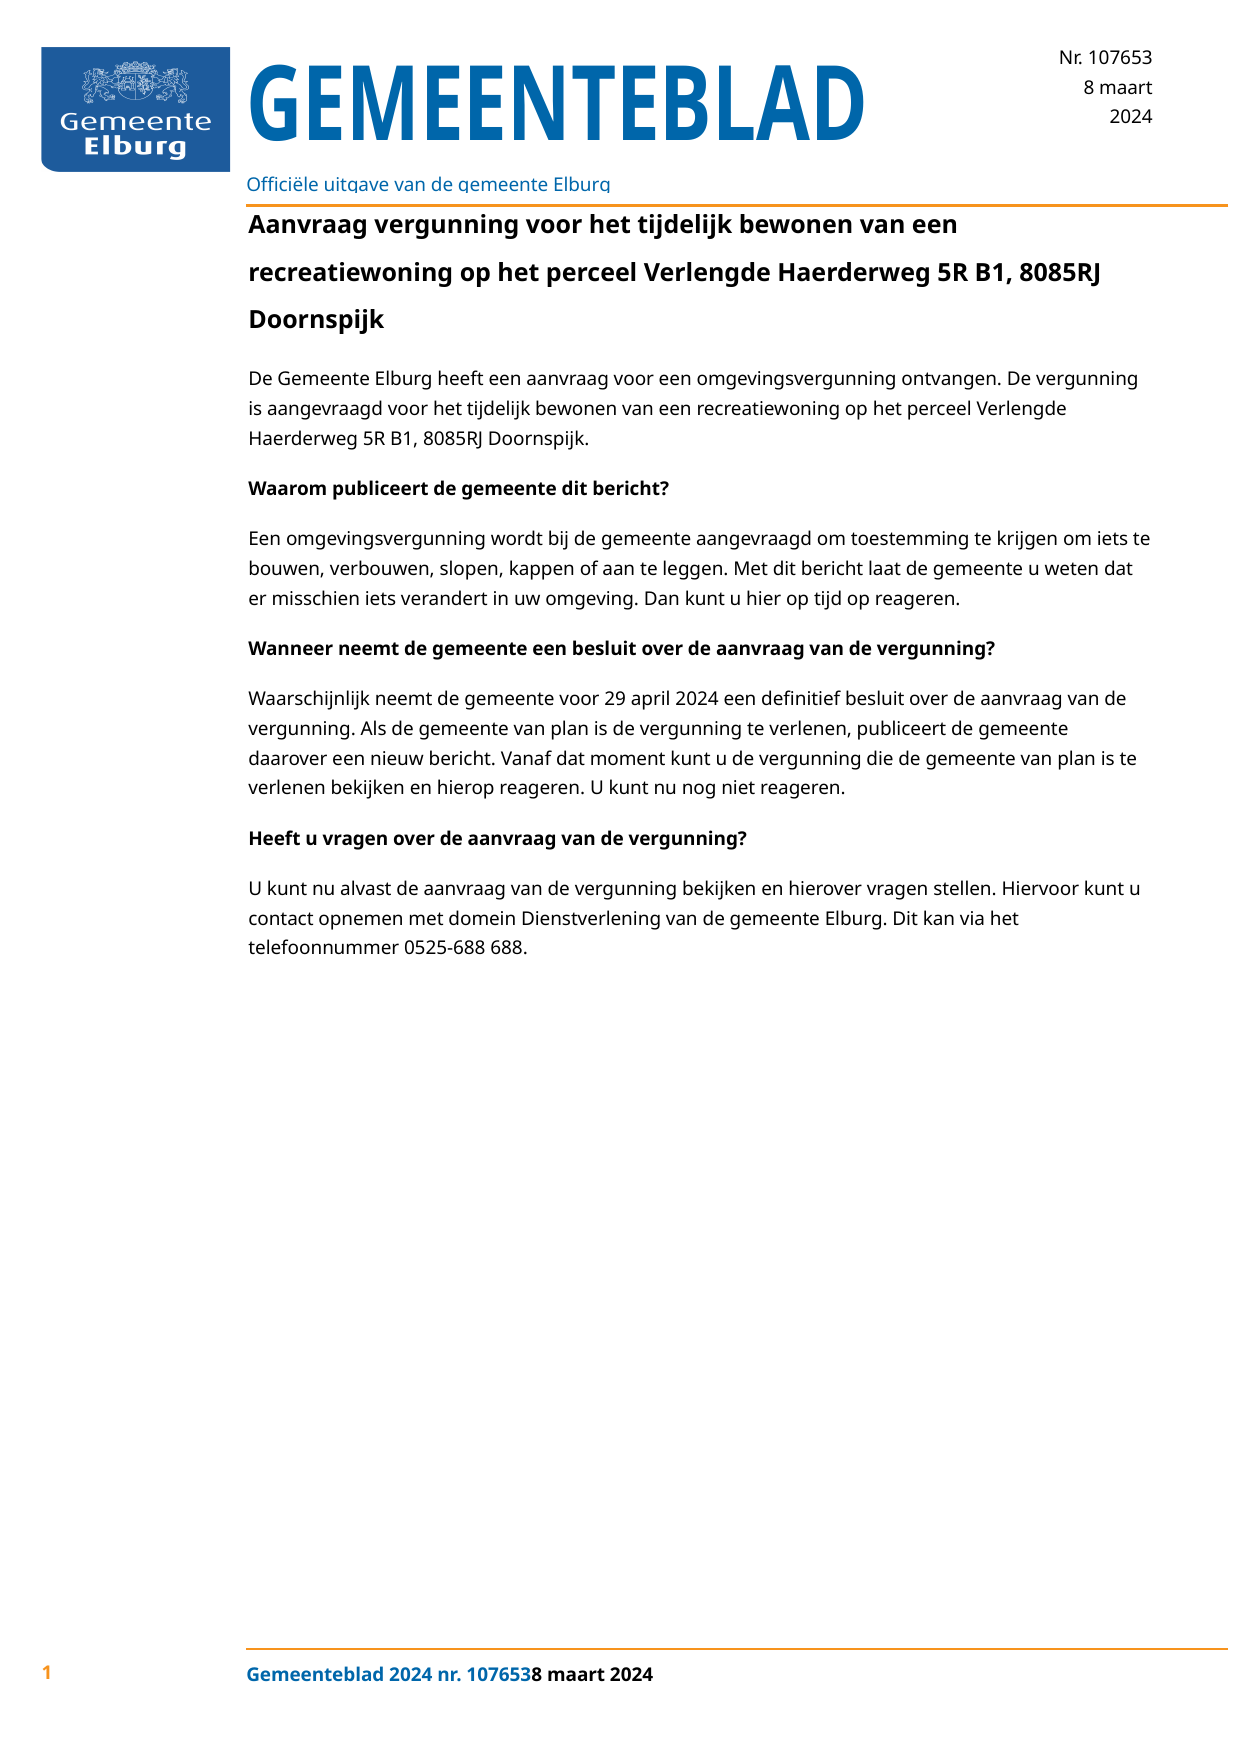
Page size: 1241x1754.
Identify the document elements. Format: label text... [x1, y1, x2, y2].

text Een omgevingsvergunning wordt bij de gemeente aangevraagd om toestemming te krijgen om iets te bouwen, verbouwen, slopen, kappen of aan te leggen. Met dit bericht laat de gemeente u weten dat er misschien iets verandert in uw omgeving. Dan kunt u hier op tijd op reageren. [248, 526, 1152, 610]
text Waarom publiceert de gemeente dit bericht? [248, 475, 1152, 501]
text Heeft u vragen over de aanvraag van de vergunning? [248, 825, 1152, 850]
text De Gemeente Elburg heeft een aanvraag voor een omgevingsvergunning ontvangen. De vergunning is aangevraagd voor het tijdelijk bewonen van een recreatiewoning op het perceel Verlengde Haerderweg 5R B1, 8085RJ Doornspijk. [248, 366, 1152, 450]
text U kunt nu alvast de aanvraag van de vergunning bekijken en hierover vragen stellen. Hiervoor kunt u contact opnemen met domein Dienstverlening van de gemeente Elburg. Dit kan via het telefoonnummer 0525-688 688. [248, 875, 1152, 960]
text Waarschijnlijk neemt de gemeente voor 29 april 2024 een definitief besluit over de aanvraag van de vergunning. Als de gemeente van plan is de vergunning te verlenen, publiceert de gemeente daarover een nieuw bericht. Vanaf dat moment kunt u de vergunning die de gemeente van plan is te verlenen bekijken en hierop reageren. U kunt nu nog niet reageren. [248, 686, 1152, 800]
text Wanneer neemt de gemeente een besluit over de aanvraag van de vergunning? [248, 635, 1152, 661]
text Aanvraag vergunning voor het tijdelijk bewonen van een recreatiewoning op het perceel Verlengde Haerderweg 5R B1, 8085RJ Doornspijk [248, 207, 1152, 336]
picture [41, 47, 231, 172]
